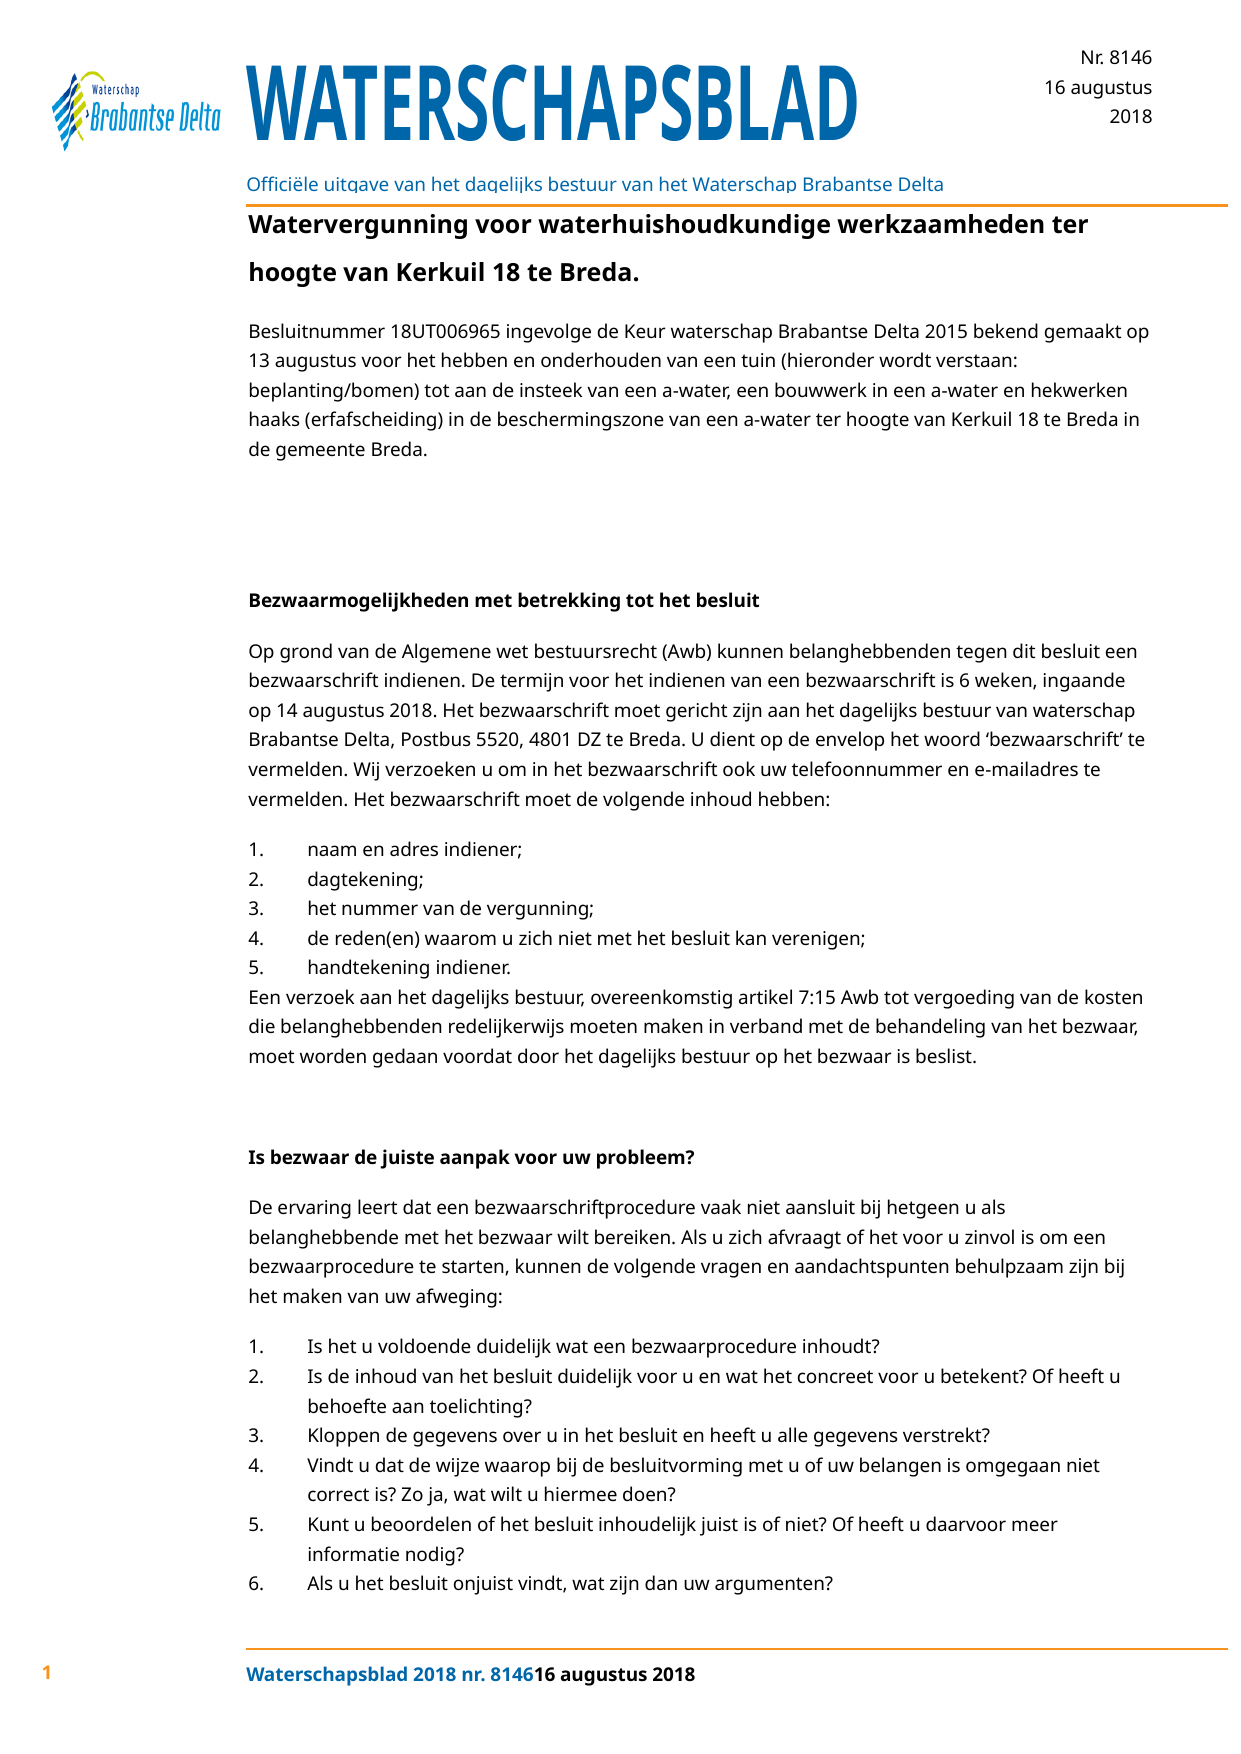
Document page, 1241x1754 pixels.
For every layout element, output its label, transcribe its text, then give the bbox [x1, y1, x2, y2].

list de reden(en) waarom u zich niet met het besluit kan verenigen; [248, 925, 1152, 951]
text Bezwaarmogelijkheden met betrekking tot het besluit [248, 587, 1152, 613]
list Is de inhoud van het besluit duidelijk voor u en wat het concreet voor u betekent? Of heeft u behoefte aan toelichting? [248, 1363, 1152, 1419]
list Als u het besluit onjuist vindt, wat zijn dan uw argumenten? [248, 1570, 1152, 1596]
list Kunt u beoordelen of het besluit inhoudelijk juist is of niet? Of heeft u daarvoor meer informatie nodig? [248, 1511, 1152, 1567]
list Kloppen de gegevens over u in het besluit en heeft u alle gegevens verstrekt? [248, 1422, 1152, 1448]
list Is het u voldoende duidelijk wat een bezwaarprocedure inhoudt? [248, 1334, 1152, 1359]
picture [41, 47, 231, 172]
text Is bezwaar de juiste aanpak voor uw probleem? [248, 1144, 1152, 1170]
text De ervaring leert dat een bezwaarschriftprocedure vaak niet aansluit bij hetgeen u als belanghebbende met het bezwaar wilt bereiken. Als u zich afvraagt of het voor u zinvol is om een bezwaarprocedure te starten, kunnen de volgende vragen en aandachtspunten behulpzaam zijn bij het maken van uw afweging: [248, 1194, 1152, 1309]
text Op grond van de Algemene wet bestuursrecht (Awb) kunnen belanghebbenden tegen dit besluit een bezwaarschrift indienen. De termijn voor het indienen van een bezwaarschrift is 6 weken, ingaande op 14 augustus 2018. Het bezwaarschrift moet gericht zijn aan het dagelijks bestuur van waterschap Brabantse Delta, Postbus 5520, 4801 DZ te Breda. U dient op de envelop het woord ‘bezwaarschrift’ te vermelden. Wij verzoeken u om in het bezwaarschrift ook uw telefoonnummer en e‑mailadres te vermelden. Het bezwaarschrift moet de volgende inhoud hebben: [248, 638, 1152, 812]
text Watervergunning voor waterhuishoudkundige werkzaamheden ter hoogte van Kerkuil 18 te Breda. [248, 207, 1152, 288]
list Vindt u dat de wijze waarop bij de besluitvorming met u of uw belangen is omgegaan niet correct is? Zo ja, wat wilt u hiermee doen? [248, 1452, 1152, 1507]
list het nummer van de vergunning; [248, 895, 1152, 921]
list dagtekening; [248, 866, 1152, 892]
list handtekening indiener. [248, 954, 1152, 980]
list naam en adres indiener; [248, 836, 1152, 862]
text Een verzoek aan het dagelijks bestuur, overeenkomstig artikel 7:15 Awb tot vergoeding van de kosten die belanghebbenden redelijkerwijs moeten maken in verband met de behandeling van het bezwaar, moet worden gedaan voordat door het dagelijks bestuur op het bezwaar is beslist. [248, 984, 1152, 1069]
text Besluitnummer 18UT006965 ingevolge de Keur waterschap Brabantse Delta 2015 bekend gemaakt op 13 augustus voor het hebben en onderhouden van een tuin (hieronder wordt verstaan: beplanting/bomen) tot aan de insteek van een a-water, een bouwwerk in een a-water en hekwerken haaks (erfafscheiding) in de beschermingszone van een a-water ter hoogte van Kerkuil 18 te Breda in de gemeente Breda. [248, 318, 1152, 462]
